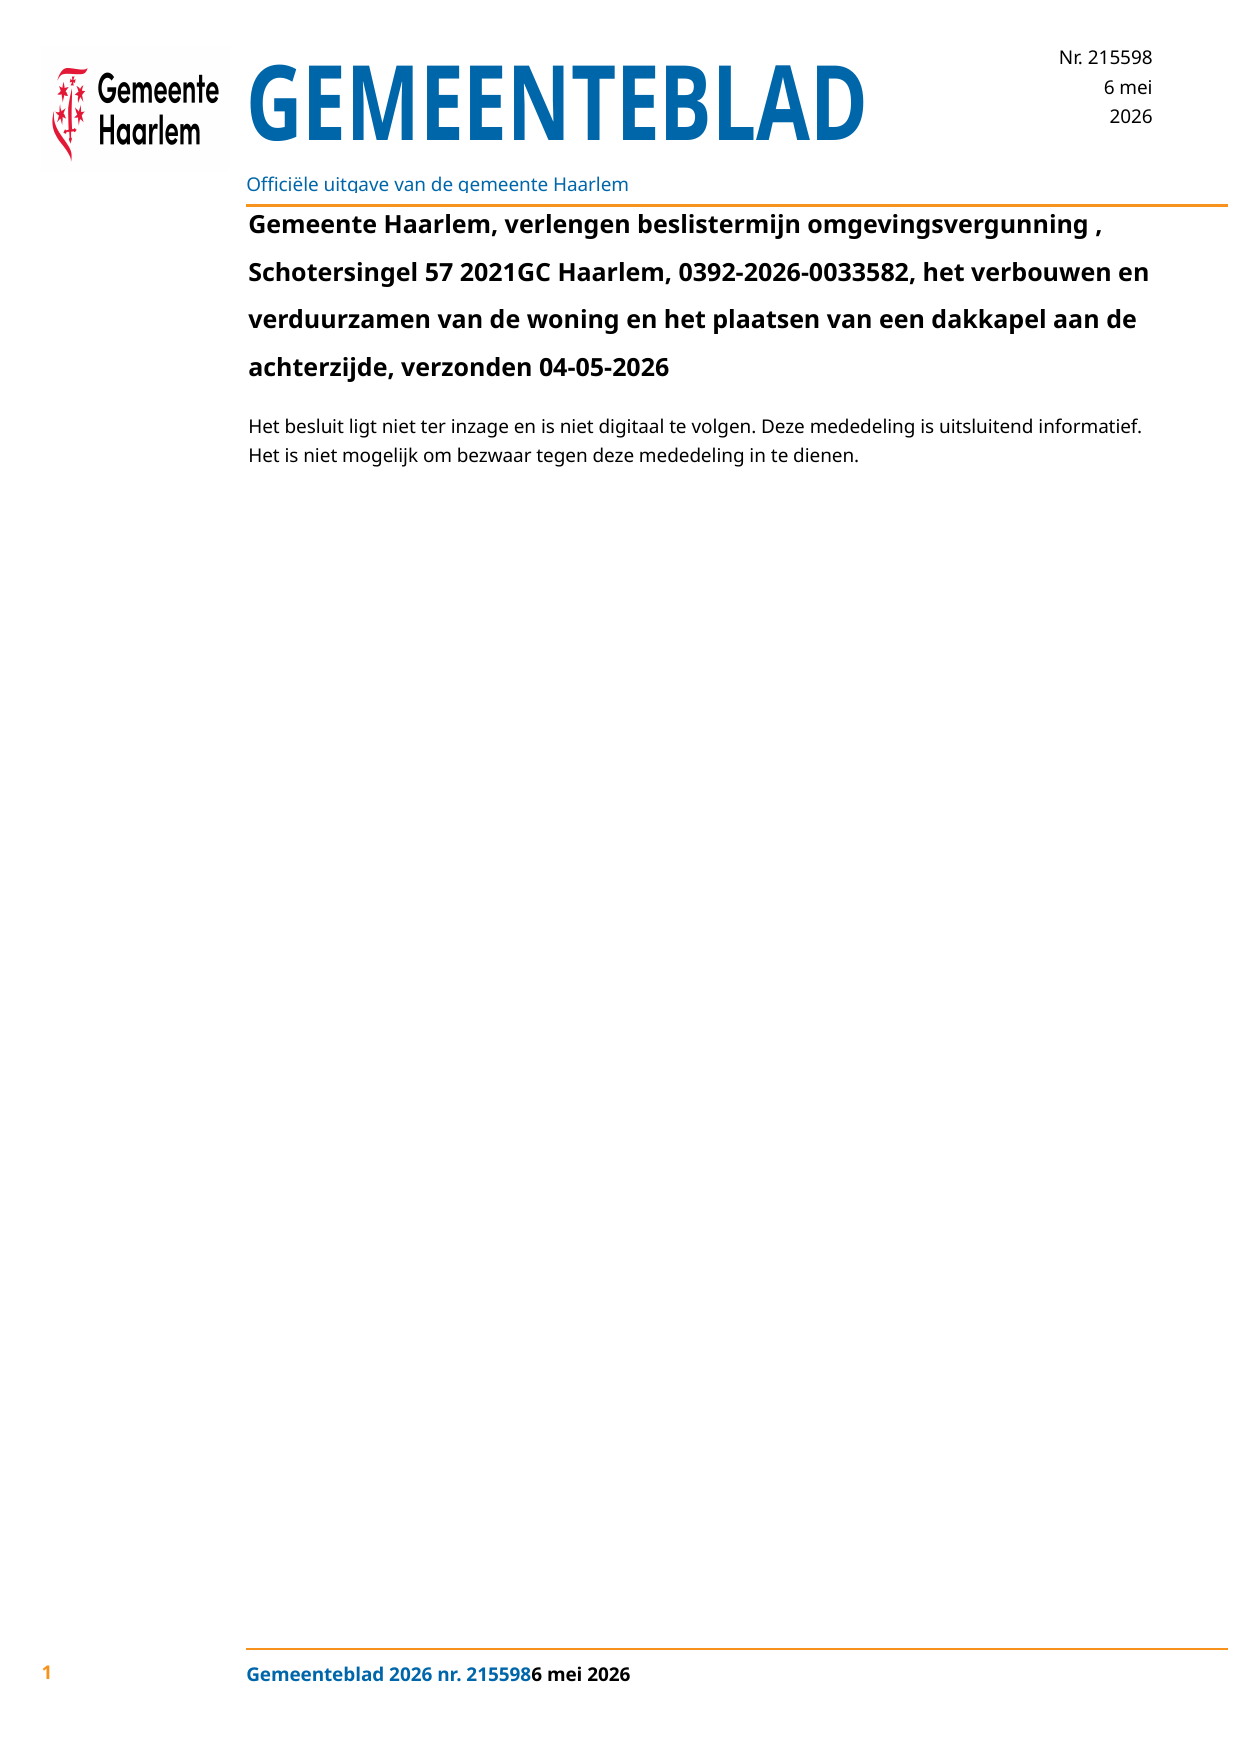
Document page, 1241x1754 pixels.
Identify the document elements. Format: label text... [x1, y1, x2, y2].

text Het besluit ligt niet ter inzage en is niet digitaal te volgen. Deze mededeling is uitsluitend informatief. Het is niet mogelijk om bezwaar tegen deze mededeling in te dienen. [248, 413, 1152, 468]
text Gemeente Haarlem, verlengen beslistermijn omgevingsvergunning , Schotersingel 57 2021GC Haarlem, 0392-2026-0033582, het verbouwen en verduurzamen van de woning en het plaatsen van een dakkapel aan de achterzijde, verzonden 04-05-2026 [248, 207, 1152, 384]
picture [41, 47, 231, 172]
